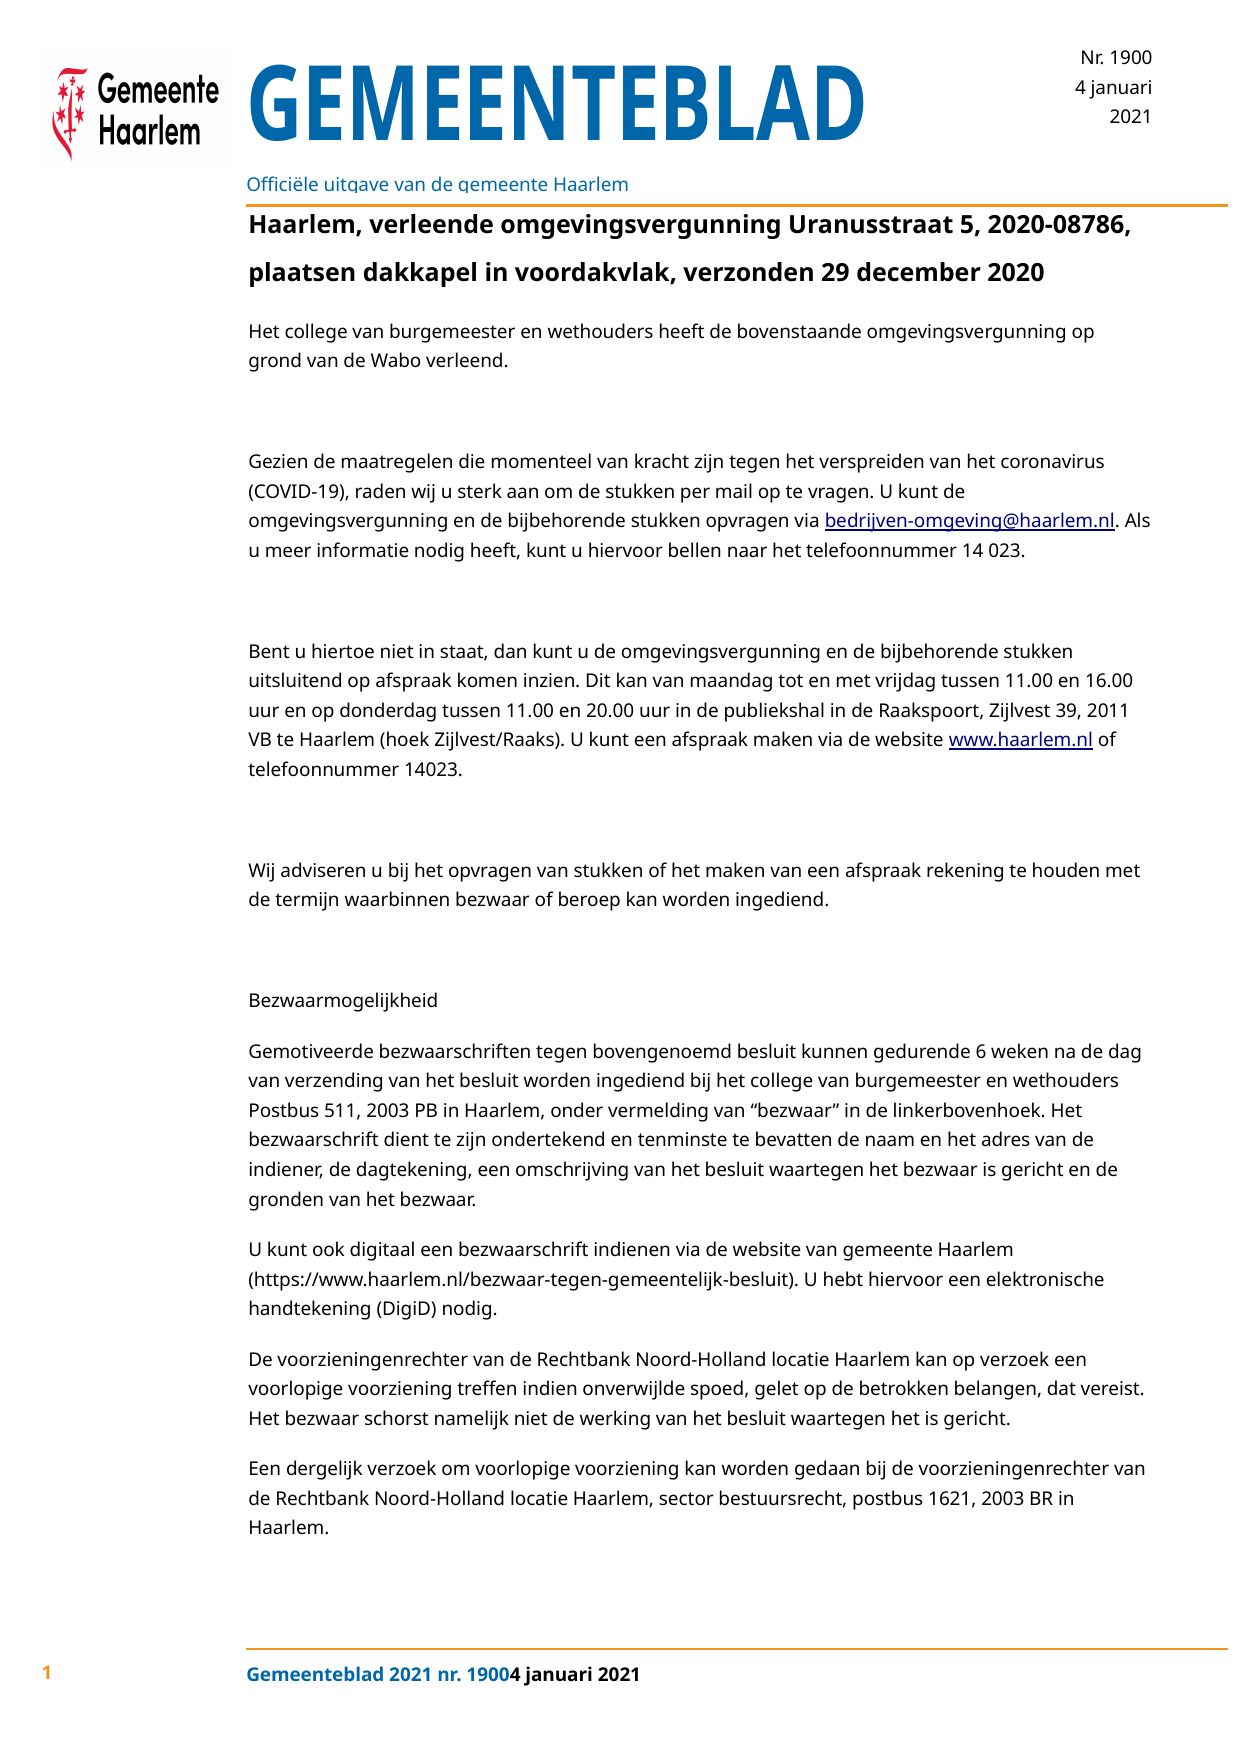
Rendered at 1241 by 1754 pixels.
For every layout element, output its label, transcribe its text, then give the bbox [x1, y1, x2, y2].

text Een dergelijk verzoek om voorlopige voorziening kan worden gedaan bij de voorzieningenrechter van de Rechtbank Noord-Holland locatie Haarlem, sector bestuursrecht, postbus 1621, 2003 BR in Haarlem. [248, 1455, 1152, 1540]
text Haarlem, verleende omgevingsvergunning Uranusstraat 5, 2020-08786, plaatsen dakkapel in voordakvlak, verzonden 29 december 2020 [248, 207, 1152, 288]
text Wij adviseren u bij het opvragen van stukken of het maken van een afspraak rekening te houden met de termijn waarbinnen bezwaar of beroep kan worden ingediend. [248, 857, 1152, 912]
text De voorzieningenrechter van de Rechtbank Noord-Holland locatie Haarlem kan op verzoek een voorlopige voorziening treffen indien onverwijlde spoed, gelet op de betrokken belangen, dat vereist. Het bezwaar schorst namelijk niet de werking van het besluit waartegen het is gericht. [248, 1346, 1152, 1431]
picture [41, 47, 231, 172]
text Bent u hiertoe niet in staat, dan kunt u de omgevingsvergunning en de bijbehorende stukken uitsluitend op afspraak komen inzien. Dit kan van maandag tot en met vrijdag tussen 11.00 en 16.00 uur en op donderdag tussen 11.00 en 20.00 uur in de publiekshal in de Raakspoort, Zijlvest 39, 2011 VB te Haarlem (hoek Zijlvest/Raaks). U kunt een afspraak maken via de website www.haarlem.nl of telefoonnummer 14023. [248, 638, 1152, 782]
text Gemotiveerde bezwaarschriften tegen bovengenoemd besluit kunnen gedurende 6 weken na de dag van verzending van het besluit worden ingediend bij het college van burgemeester en wethouders Postbus 511, 2003 PB in Haarlem, onder vermelding van “bezwaar” in de linkerbovenhoek. Het bezwaarschrift dient te zijn ondertekend en tenminste te bevatten de naam en het adres van de indiener, de dagtekening, een omschrijving van het besluit waartegen het bezwaar is gericht en de gronden van het bezwaar. [248, 1038, 1152, 1212]
text Het college van burgemeester en wethouders heeft de bovenstaande omgevingsvergunning op grond van de Wabo verleend. [248, 318, 1152, 373]
text U kunt ook digitaal een bezwaarschrift indienen via de website van gemeente Haarlem (https://www.haarlem.nl/bezwaar-tegen-gemeentelijk-besluit). U hebt hiervoor een elektronische handtekening (DigiD) nodig. [248, 1236, 1152, 1321]
text Bezwaarmogelijkheid [248, 987, 1152, 1013]
text Gezien de maatregelen die momenteel van kracht zijn tegen het verspreiden van het coronavirus (COVID-19), raden wij u sterk aan om de stukken per mail op te vragen. U kunt de omgevingsvergunning en de bijbehorende stukken opvragen via bedrijven-omgeving@haarlem.nl. Als u meer informatie nodig heeft, kunt u hiervoor bellen naar het telefoonnummer 14 023. [248, 448, 1152, 563]
